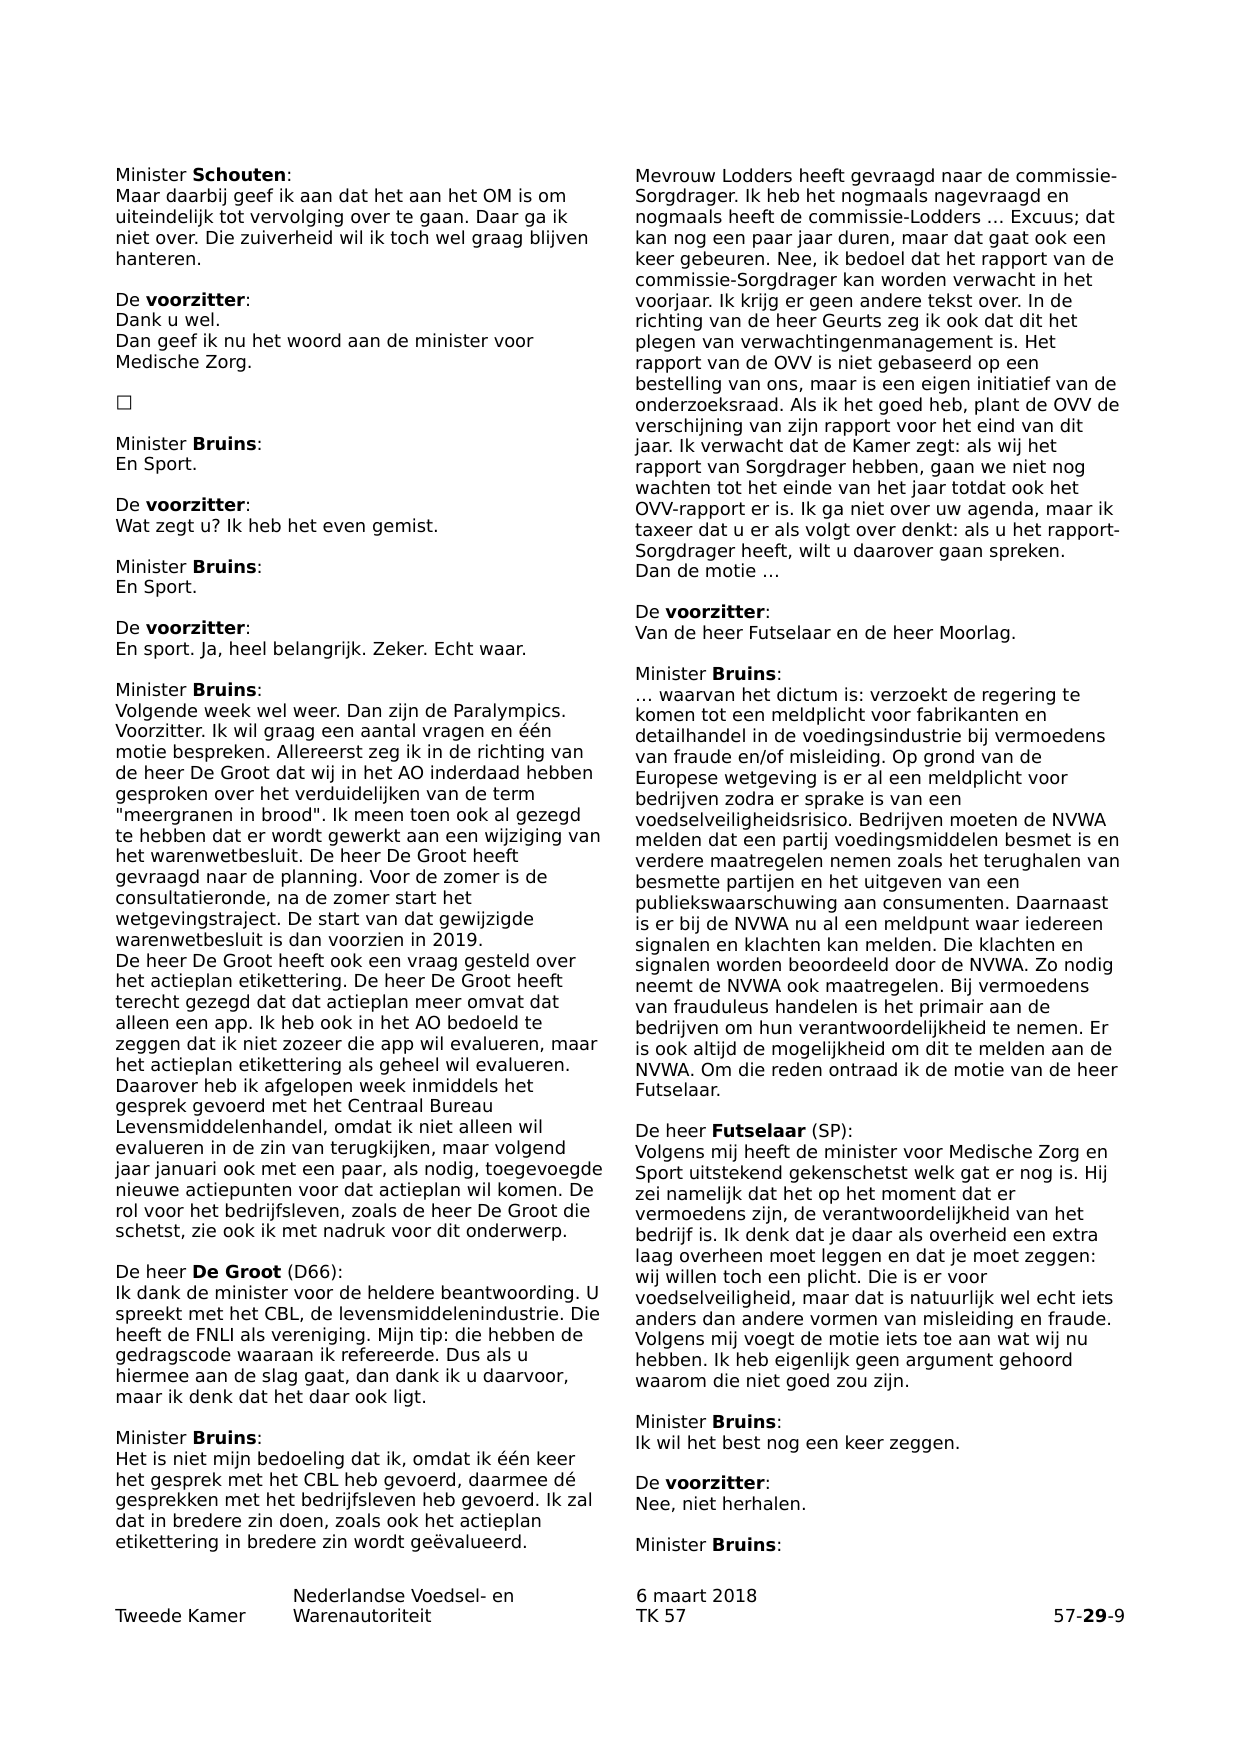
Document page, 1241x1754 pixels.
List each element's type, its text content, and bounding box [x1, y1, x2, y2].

text Ik dank de minister voor de heldere beantwoording. U spreekt met het CBL, de levensmiddelenindustrie. Die heeft de FNLI als vereniging. Mijn tip: die hebben de gedragscode waaraan ik refereerde. Dus als u hiermee aan de slag gaat, dan dank ik u daarvoor, maar ik denk dat het daar ook ligt. [115, 1283, 605, 1408]
text Minister Bruins: [115, 556, 605, 577]
text Minister Bruins: [115, 679, 605, 700]
text Dan de motie … [635, 561, 1125, 582]
text De heer De Groot (D66): [115, 1262, 605, 1283]
text De heer Futselaar (SP): [635, 1121, 1125, 1142]
text Volgende week wel weer. Dan zijn de Paralympics. [115, 700, 605, 721]
text ⬜ [115, 393, 605, 413]
text … waarvan het dictum is: verzoekt de regering te komen tot een meldplicht voor fabrikanten en detailhandel in de voedingsindustrie bij vermoedens van fraude en/of misleiding. Op grond van de Europese wetgeving is er al een meldplicht voor bedrijven zodra er sprake is van een voedselveiligheidsrisico. Bedrijven moeten de NVWA melden dat een partij voedingsmiddelen besmet is en verdere maatregelen nemen zoals het terughalen van besmette partijen en het uitgeven van een publiekswaarschuwing aan consumenten. Daarnaast is er bij de NVWA nu al een meldpunt waar iedereen signalen en klachten kan melden. Die klachten en signalen worden beoordeeld door de NVWA. Zo nodig neemt de NVWA ook maatregelen. Bij vermoedens van frauduleus handelen is het primair aan de bedrijven om hun verantwoordelijkheid te nemen. Er is ook altijd de mogelijkheid om dit te melden aan de NVWA. Om die reden ontraad ik de motie van de heer Futselaar. [635, 684, 1125, 1101]
text Minister Bruins: [635, 1535, 1125, 1556]
text Minister Bruins: [115, 433, 605, 454]
text De heer De Groot heeft ook een vraag gesteld over het actieplan etikettering. De heer De Groot heeft terecht gezegd dat dat actieplan meer omvat dat alleen een app. Ik heb ook in het AO bedoeld te zeggen dat ik niet zozeer die app wil evalueren, maar het actieplan etikettering als geheel wil evalueren. Daarover heb ik afgelopen week inmiddels het gesprek gevoerd met het Centraal Bureau Levensmiddelenhandel, omdat ik niet alleen wil evalueren in de zin van terugkijken, maar volgend jaar januari ook met een paar, als nodig, toegevoegde nieuwe actiepunten voor dat actieplan wil komen. De rol voor het bedrijfsleven, zoals de heer De Groot die schetst, zie ook ik met nadruk voor dit onderwerp. [115, 950, 605, 1242]
text Nee, niet herhalen. [635, 1494, 1125, 1515]
text En Sport. [115, 454, 605, 475]
text De voorzitter: [115, 495, 605, 516]
text De voorzitter: [635, 1473, 1125, 1494]
text Dan geef ik nu het woord aan de minister voor Medische Zorg. [115, 331, 605, 373]
text Ik wil het best nog een keer zeggen. [635, 1432, 1125, 1453]
text Minister Bruins: [115, 1428, 605, 1448]
text De voorzitter: [635, 602, 1125, 623]
text Maar daarbij geef ik aan dat het aan het OM is om uiteindelijk tot vervolging over te gaan. Daar ga ik niet over. Die zuiverheid wil ik toch wel graag blijven hanteren. [115, 186, 605, 269]
text Mevrouw Lodders heeft gevraagd naar de commissie-Sorgdrager. Ik heb het nogmaals nagevraagd en nogmaals heeft de commissie-Lodders … Excuus; dat kan nog een paar jaar duren, maar dat gaat ook een keer gebeuren. Nee, ik bedoel dat het rapport van de commissie-Sorgdrager kan worden verwacht in het voorjaar. Ik krijg er geen andere tekst over. In de richting van de heer Geurts zeg ik ook dat dit het plegen van verwachtingenmanagement is. Het rapport van de OVV is niet gebaseerd op een bestelling van ons, maar is een eigen initiatief van de onderzoeksraad. Als ik het goed heb, plant de OVV de verschijning van zijn rapport voor het eind van dit jaar. Ik verwacht dat de Kamer zegt: als wij het rapport van Sorgdrager hebben, gaan we niet nog wachten tot het einde van het jaar totdat ook het OVV-rapport er is. Ik ga niet over uw agenda, maar ik taxeer dat u er als volgt over denkt: als u het rapport-Sorgdrager heeft, wilt u daarover gaan spreken. [635, 165, 1125, 561]
text Dank u wel. [115, 310, 605, 331]
text Minister Schouten: [115, 165, 605, 186]
text De voorzitter: [115, 289, 605, 310]
text En sport. Ja, heel belangrijk. Zeker. Echt waar. [115, 639, 605, 659]
text Volgens mij heeft de minister voor Medische Zorg en Sport uitstekend gekenschetst welk gat er nog is. Hij zei namelijk dat het op het moment dat er vermoedens zijn, de verantwoordelijkheid van het bedrijf is. Ik denk dat je daar als overheid een extra laag overheen moet leggen en dat je moet zeggen: wij willen toch een plicht. Die is er voor voedselveiligheid, maar dat is natuurlijk wel echt iets anders dan andere vormen van misleiding en fraude. Volgens mij voegt de motie iets toe aan wat wij nu hebben. Ik heb eigenlijk geen argument gehoord waarom die niet goed zou zijn. [635, 1142, 1125, 1392]
text Voorzitter. Ik wil graag een aantal vragen en één motie bespreken. Allereerst zeg ik in de richting van de heer De Groot dat wij in het AO inderdaad hebben gesproken over het verduidelijken van de term "meergranen in brood". Ik meen toen ook al gezegd te hebben dat er wordt gewerkt aan een wijziging van het warenwetbesluit. De heer De Groot heeft gevraagd naar de planning. Voor de zomer is de consultatieronde, na de zomer start het wetgevingstraject. De start van dat gewijzigde warenwetbesluit is dan voorzien in 2019. [115, 721, 605, 950]
text Minister Bruins: [635, 663, 1125, 684]
text Het is niet mijn bedoeling dat ik, omdat ik één keer het gesprek met het CBL heb gevoerd, daarmee dé gesprekken met het bedrijfsleven heb gevoerd. Ik zal dat in bredere zin doen, zoals ook het actieplan etikettering in bredere zin wordt geëvalueerd. [115, 1448, 605, 1553]
text En Sport. [115, 577, 605, 598]
text Minister Bruins: [635, 1412, 1125, 1432]
text De voorzitter: [115, 618, 605, 639]
text Van de heer Futselaar en de heer Moorlag. [635, 623, 1125, 643]
text Wat zegt u? Ik heb het even gemist. [115, 516, 605, 536]
